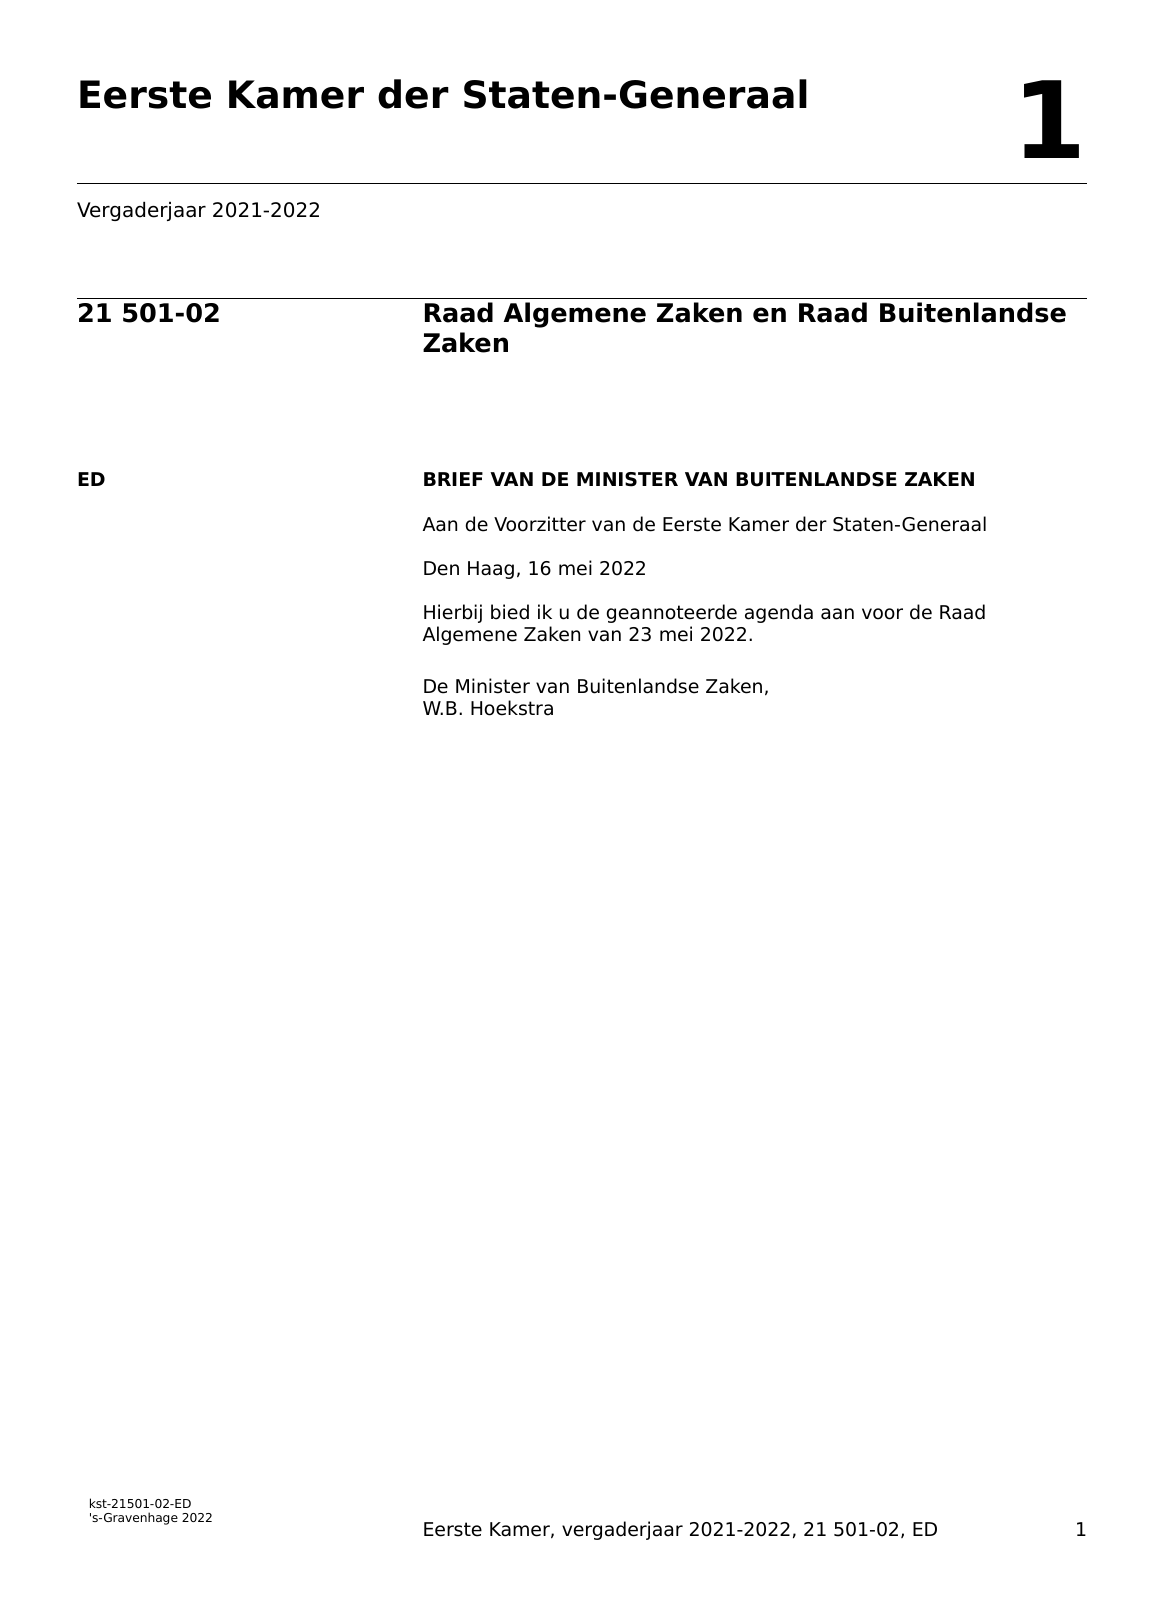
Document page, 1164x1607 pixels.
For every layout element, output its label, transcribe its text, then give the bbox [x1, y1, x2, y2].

text 's-Gravenhage 2022 [88, 1511, 323, 1525]
text Aan de Voorzitter van de Eerste Kamer der Staten-Generaal [422, 513, 1087, 536]
text Den Haag, 16 mei 2022 [422, 558, 1087, 580]
subtitle ED BRIEF VAN DE MINISTER VAN BUITENLANDSE ZAKEN [77, 469, 1087, 491]
table_header Eerste Kamer der Staten-Generaal [77, 59, 886, 183]
table_header 1 [886, 59, 1087, 183]
subtitle 21 501-02 Raad Algemene Zaken en Raad Buitenlandse Zaken [77, 299, 1087, 358]
table_cell Vergaderjaar 2021-2022 [77, 184, 1087, 298]
text kst-21501-02-ED [88, 1497, 323, 1511]
text Hierbij bied ik u de geannoteerde agenda aan voor de Raad Algemene Zaken van 23 mei 2022. [422, 602, 1087, 646]
text De Minister van Buitenlandse Zaken, W.B. Hoekstra [422, 676, 1087, 720]
